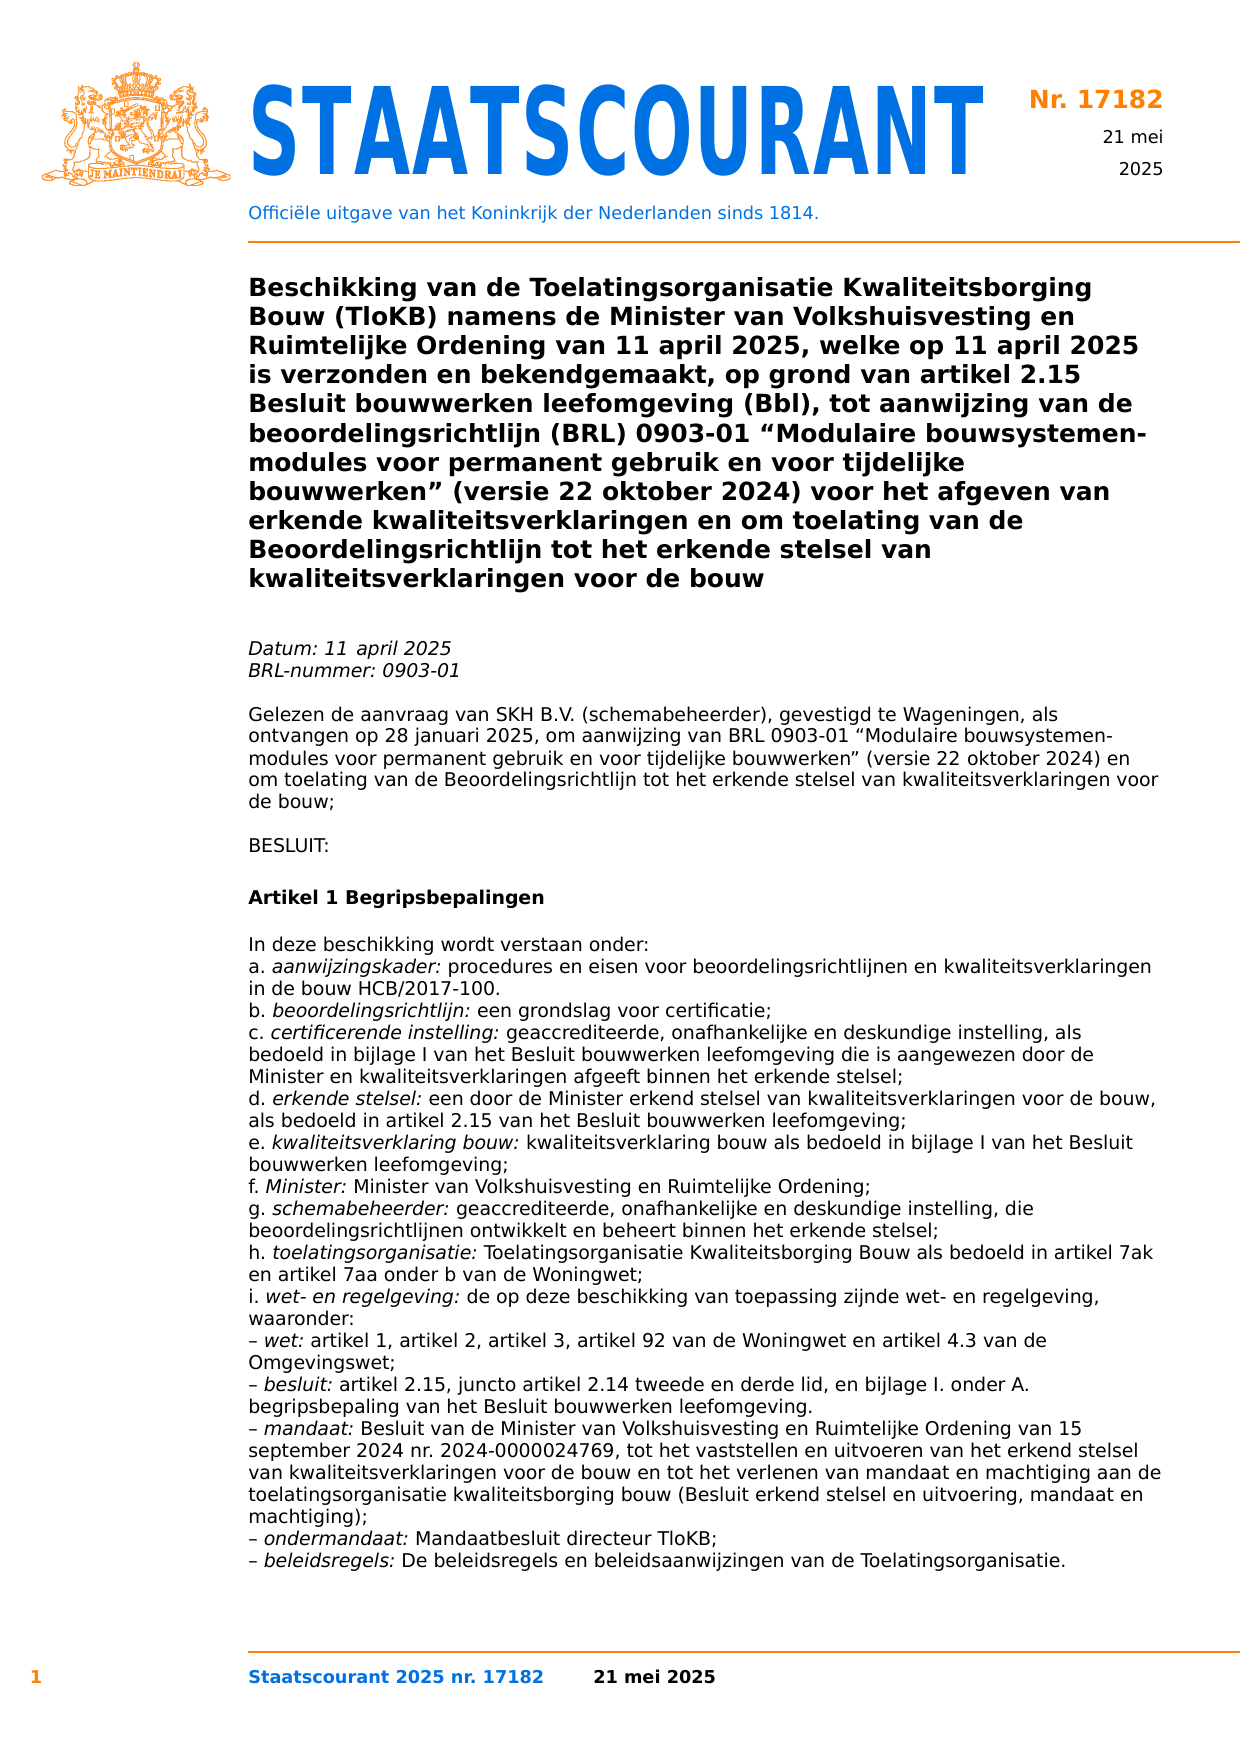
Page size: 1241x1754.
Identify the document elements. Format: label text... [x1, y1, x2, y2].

subtitle Artikel 1 Begripsbepalingen [248, 887, 1163, 909]
text In deze beschikking wordt verstaan onder: [248, 934, 1163, 956]
text Gelezen de aanvraag van SKH B.V. (schemabeheerder), gevestigd te Wageningen, als ontvangen op 28 januari 2025, om aanwijzing van BRL 0903-01 “Modulaire bouwsystemen-modules voor permanent gebruik en voor tijdelijke bouwwerken” (versie 22 oktober 2024) en om toelating van de Beoordelingsrichtlijn tot het erkende stelsel van kwaliteitsverklaringen voor de bouw; [248, 703, 1163, 813]
text e. kwaliteitsverklaring bouw: kwaliteitsverklaring bouw als bedoeld in bijlage I van het Besluit bouwwerken leefomgeving; [248, 1132, 1163, 1176]
text BESLUIT: [248, 835, 1163, 857]
text – wet: artikel 1, artikel 2, artikel 3, artikel 92 van de Woningwet en artikel 4.3 van de Omgevingswet; [248, 1330, 1163, 1374]
text i. wet- en regelgeving: de op deze beschikking van toepassing zijnde wet- en regelgeving, waaronder: [248, 1286, 1163, 1330]
table_header [25, 62, 248, 241]
text – besluit: artikel 2.15, juncto artikel 2.14 tweede en derde lid, en bijlage I. onder A. begripsbepaling van het Besluit bouwwerken leefomgeving. [248, 1374, 1163, 1418]
text BRL-nummer: 0903-01 [248, 659, 1163, 682]
text b. beoordelingsrichtlijn: een grondslag voor certificatie; [248, 1000, 1163, 1022]
table_header Nr. 17182 [998, 62, 1240, 121]
text c. certificerende instelling: geaccrediteerde, onafhankelijke en deskundige instelling, als bedoeld in bijlage I van het Besluit bouwwerken leefomgeving die is aangewezen door de Minister en kwaliteitsverklaringen afgeeft binnen het erkende stelsel; [248, 1022, 1163, 1088]
subtitle Beschikking van de Toelatingsorganisatie Kwaliteitsborging Bouw (TloKB) namens de Minister van Volkshuisvesting en Ruimtelijke Ordening van 11 april 2025, welke op 11 april 2025 is verzonden en bekendgemaakt, op grond van artikel 2.15 Besluit bouwwerken leefomgeving (Bbl), tot aanwijzing van de beoordelingsrichtlijn (BRL) 0903-01 “Modulaire bouwsystemen-modules voor permanent gebruik en voor tijdelijke bouwwerken” (versie 22 oktober 2024) voor het afgeven van erkende kwaliteitsverklaringen en om toelating van de Beoordelingsrichtlijn tot het erkende stelsel van kwaliteitsverklaringen voor de bouw [248, 273, 1163, 594]
text h. toelatingsorganisatie: Toelatingsorganisatie Kwaliteitsborging Bouw als bedoeld in artikel 7ak en artikel 7aa onder b van de Woningwet; [248, 1242, 1163, 1286]
text – beleidsregels: De beleidsregels en beleidsaanwijzingen van de Toelatingsorganisatie. [248, 1549, 1163, 1572]
table_cell Officiële uitgave van het Koninkrijk der Nederlanden sinds 1814. [248, 203, 1240, 241]
text g. schemabeheerder: geaccrediteerde, onafhankelijke en deskundige instelling, die beoordelingsrichtlijnen ontwikkelt en beheert binnen het erkende stelsel; [248, 1198, 1163, 1242]
text Datum: 11 april 2025 [248, 638, 1163, 659]
text – ondermandaat: Mandaatbesluit directeur TloKB; [248, 1528, 1163, 1549]
picture [41, 62, 231, 186]
table_cell 2025 [998, 153, 1240, 203]
text d. erkende stelsel: een door de Minister erkend stelsel van kwaliteitsverklaringen voor de bouw, als bedoeld in artikel 2.15 van het Besluit bouwwerken leefomgeving; [248, 1088, 1163, 1132]
text f. Minister: Minister van Volkshuisvesting en Ruimtelijke Ordening; [248, 1176, 1163, 1198]
table_header STAATSCOURANT [248, 62, 998, 203]
text a. aanwijzingskader: procedures en eisen voor beoordelingsrichtlijnen en kwaliteitsverklaringen in de bouw HCB/2017-100. [248, 956, 1163, 1000]
table_cell 21 mei [998, 121, 1240, 153]
text – mandaat: Besluit van de Minister van Volkshuisvesting en Ruimtelijke Ordening van 15 september 2024 nr. 2024-0000024769, tot het vaststellen en uitvoeren van het erkend stelsel van kwaliteitsverklaringen voor de bouw en tot het verlenen van mandaat en machtiging aan de toelatingsorganisatie kwaliteitsborging bouw (Besluit erkend stelsel en uitvoering, mandaat en machtiging); [248, 1418, 1163, 1528]
